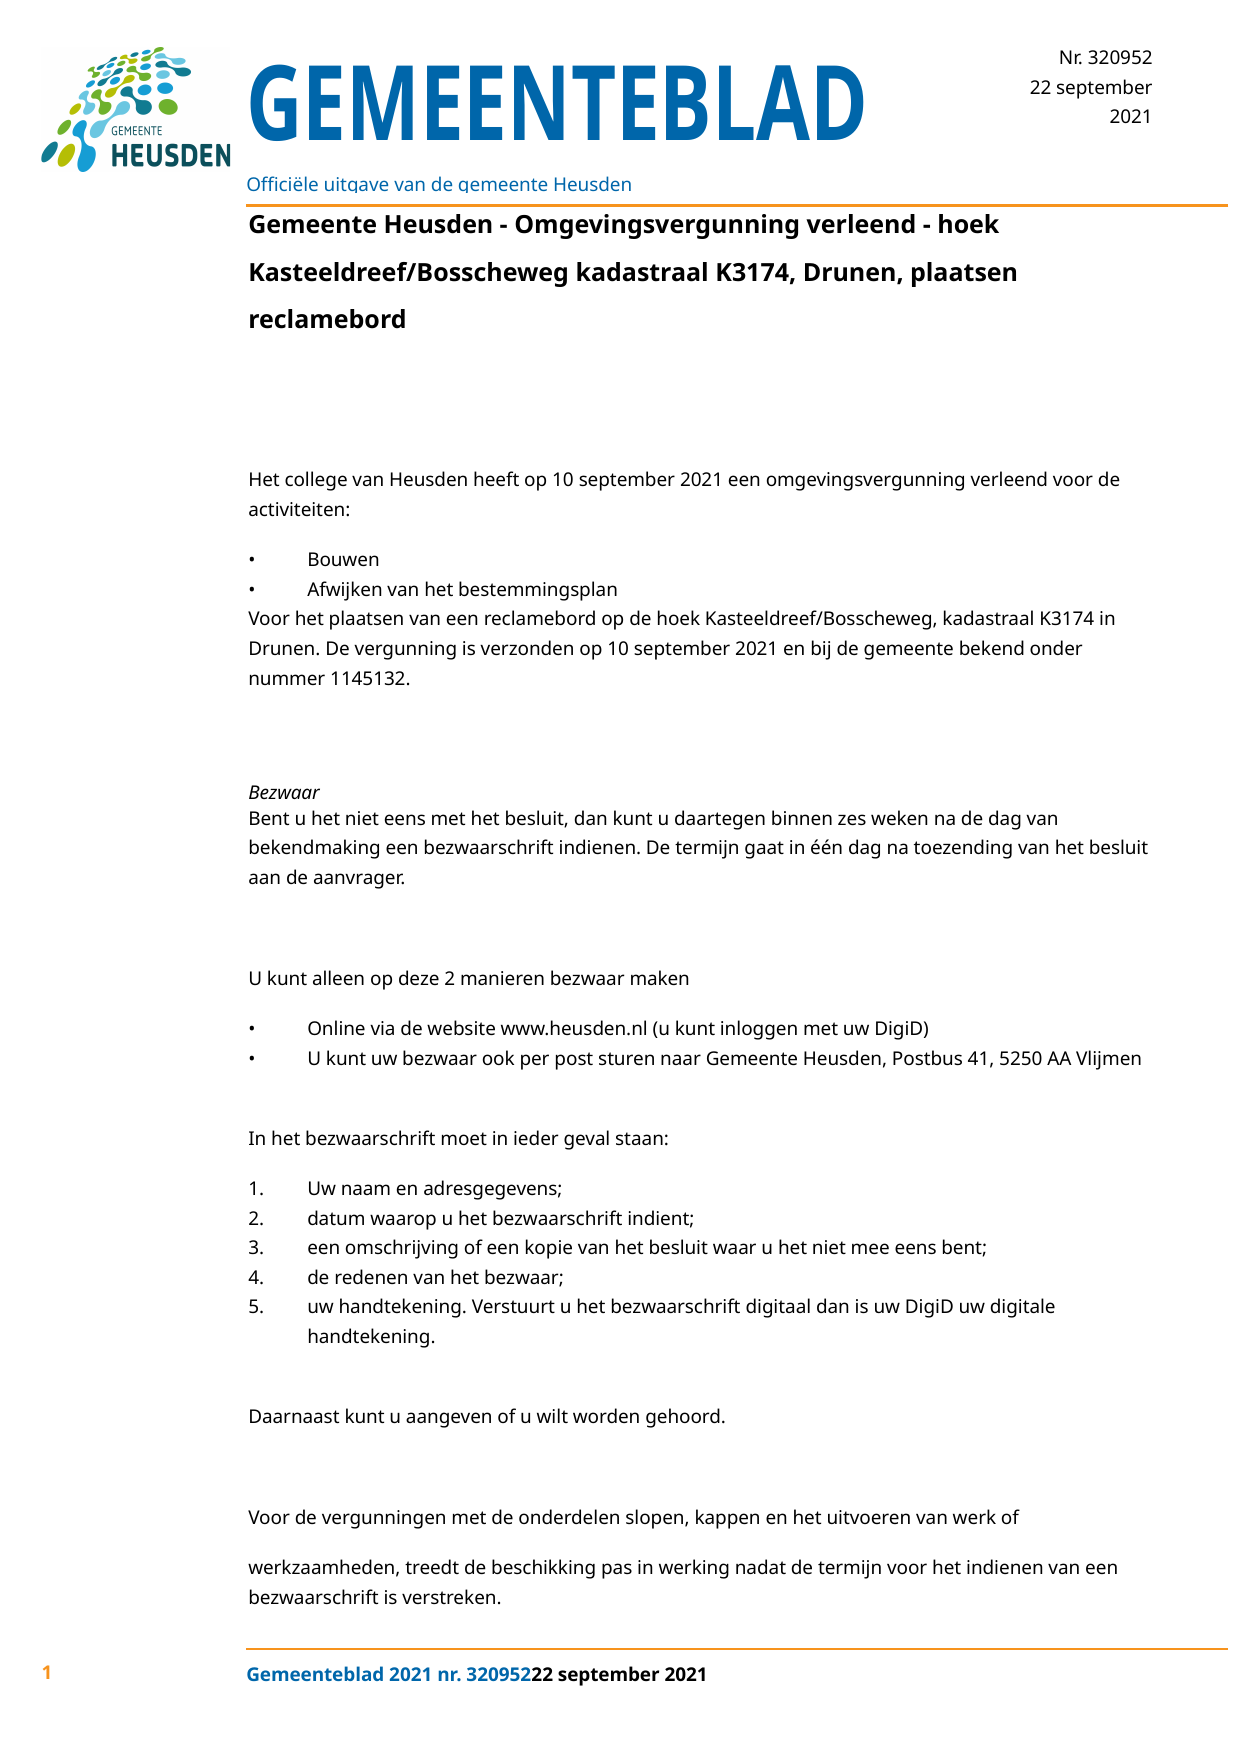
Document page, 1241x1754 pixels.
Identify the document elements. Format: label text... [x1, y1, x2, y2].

text In het bezwaarschrift moet in ieder geval staan: [248, 1125, 1152, 1151]
list Uw naam en adresgegevens; [248, 1175, 1152, 1201]
list uw handtekening. Verstuurt u het bezwaarschrift digitaal dan is uw DigiD uw digitale handtekening. [248, 1293, 1152, 1349]
list U kunt uw bezwaar ook per post sturen naar Gemeente Heusden, Postbus 41, 5250 AA Vlijmen [248, 1045, 1152, 1071]
text Gemeente Heusden - Omgevingsvergunning verleend - hoek Kasteeldreef/Bosscheweg kadastraal K3174, Drunen, plaatsen reclamebord [248, 207, 1152, 336]
list Online via de website www.heusden.nl (u kunt inloggen met uw DigiD) [248, 1015, 1152, 1041]
text Het college van Heusden heeft op 10 september 2021 een omgevingsvergunning verleend voor de activiteiten: [248, 466, 1152, 522]
text Voor het plaatsen van een reclamebord op de hoek Kasteeldreef/Bosscheweg, kadastraal K3174 in Drunen. De vergunning is verzonden op 10 september 2021 en bij de gemeente bekend onder nummer 1145132. [248, 606, 1152, 690]
list Afwijken van het bestemmingsplan [248, 576, 1152, 602]
text Bezwaar [248, 779, 1152, 805]
list een omschrijving of een kopie van het besluit waar u het niet mee eens bent; [248, 1234, 1152, 1260]
list de redenen van het bezwaar; [248, 1264, 1152, 1290]
list Bouwen [248, 546, 1152, 572]
text werkzaamheden, treedt de beschikking pas in werking nadat de termijn voor het indienen van een bezwaarschrift is verstreken. [248, 1554, 1152, 1610]
text Voor de vergunningen met de onderdelen slopen, kappen en het uitvoeren van werk of [248, 1504, 1152, 1530]
text U kunt alleen op deze 2 manieren bezwaar maken [248, 965, 1152, 991]
text Bent u het niet eens met het besluit, dan kunt u daartegen binnen zes weken na de dag van bekendmaking een bezwaarschrift indienen. De termijn gaat in één dag na toezending van het besluit aan de aanvrager. [248, 805, 1152, 890]
text Daarnaast kunt u aangeven of u wilt worden gehoord. [248, 1403, 1152, 1429]
picture [41, 47, 231, 172]
list datum waarop u het bezwaarschrift indient; [248, 1205, 1152, 1231]
